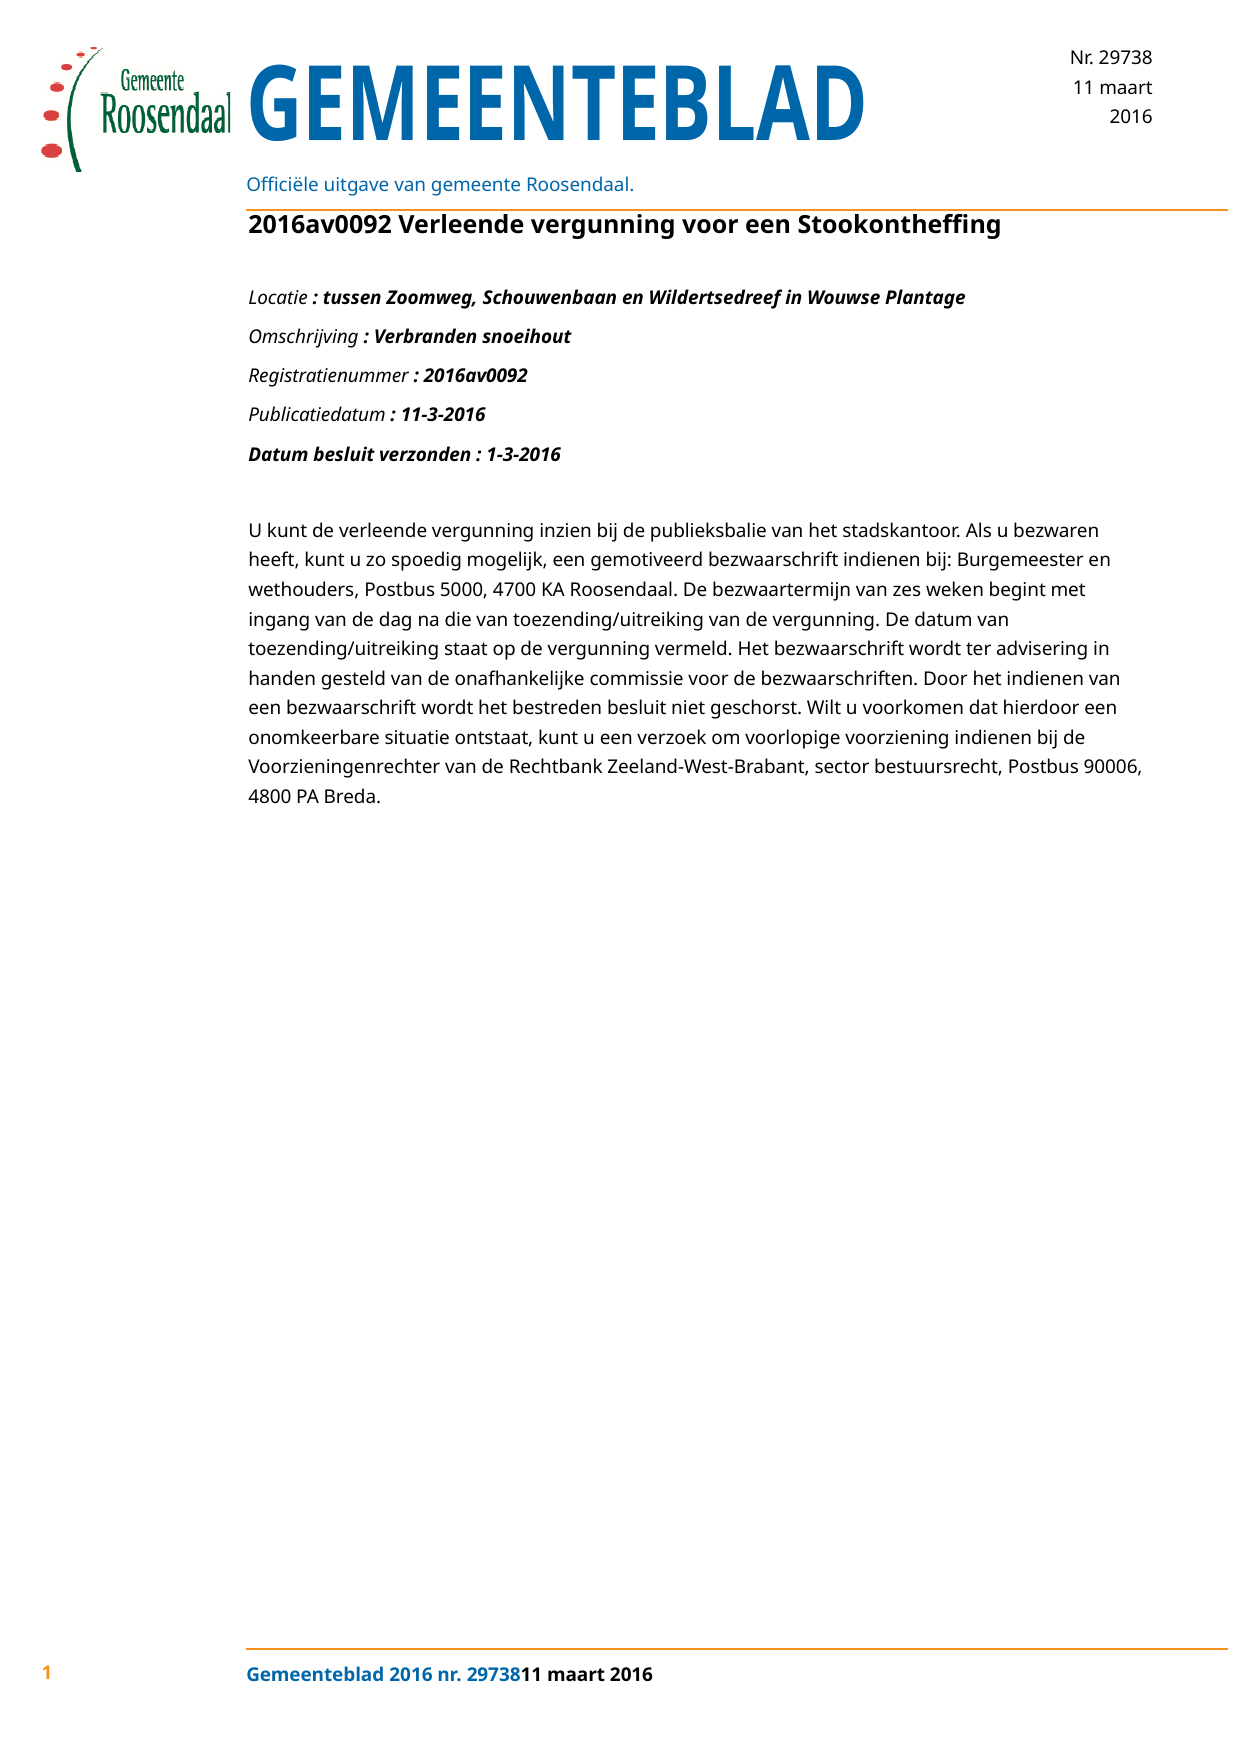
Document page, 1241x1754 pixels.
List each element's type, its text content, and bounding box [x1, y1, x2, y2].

text Publicatiedatum : 11-3-2016 [248, 402, 1152, 427]
text Datum besluit verzonden : 1-3-2016 [248, 441, 1152, 467]
text Registratienummer : 2016av0092 [248, 362, 1152, 388]
picture [41, 47, 231, 172]
text U kunt de verleende vergunning inzien bij de publieksbalie van het stadskantoor. Als u bezwaren heeft, kunt u zo spoedig mogelijk, een gemotiveerd bezwaarschrift indienen bij: Burgemeester en wethouders, Postbus 5000, 4700 KA Roosendaal. De bezwaartermijn van zes weken begint met ingang van de dag na die van toezending/uitreiking van de vergunning. De datum van toezending/uitreiking staat op de vergunning vermeld. Het bezwaarschrift wordt ter advisering in handen gesteld van de onafhankelijke commissie voor de bezwaarschriften. Door het indienen van een bezwaarschrift wordt het bestreden besluit niet geschorst. Wilt u voorkomen dat hierdoor een onomkeerbare situatie ontstaat, kunt u een verzoek om voorlopige voorziening indienen bij de Voorzieningenrechter van de Rechtbank Zeeland-West-Brabant, sector bestuursrecht, Postbus 90006, 4800 PA Breda. [248, 517, 1152, 809]
text 2016av0092 Verleende vergunning voor een Stookontheffing [248, 211, 1152, 241]
text Omschrijving : Verbranden snoeihout [248, 323, 1152, 349]
text Locatie : tussen Zoomweg, Schouwenbaan en Wildertsedreef in Wouwse Plantage [248, 284, 1152, 309]
